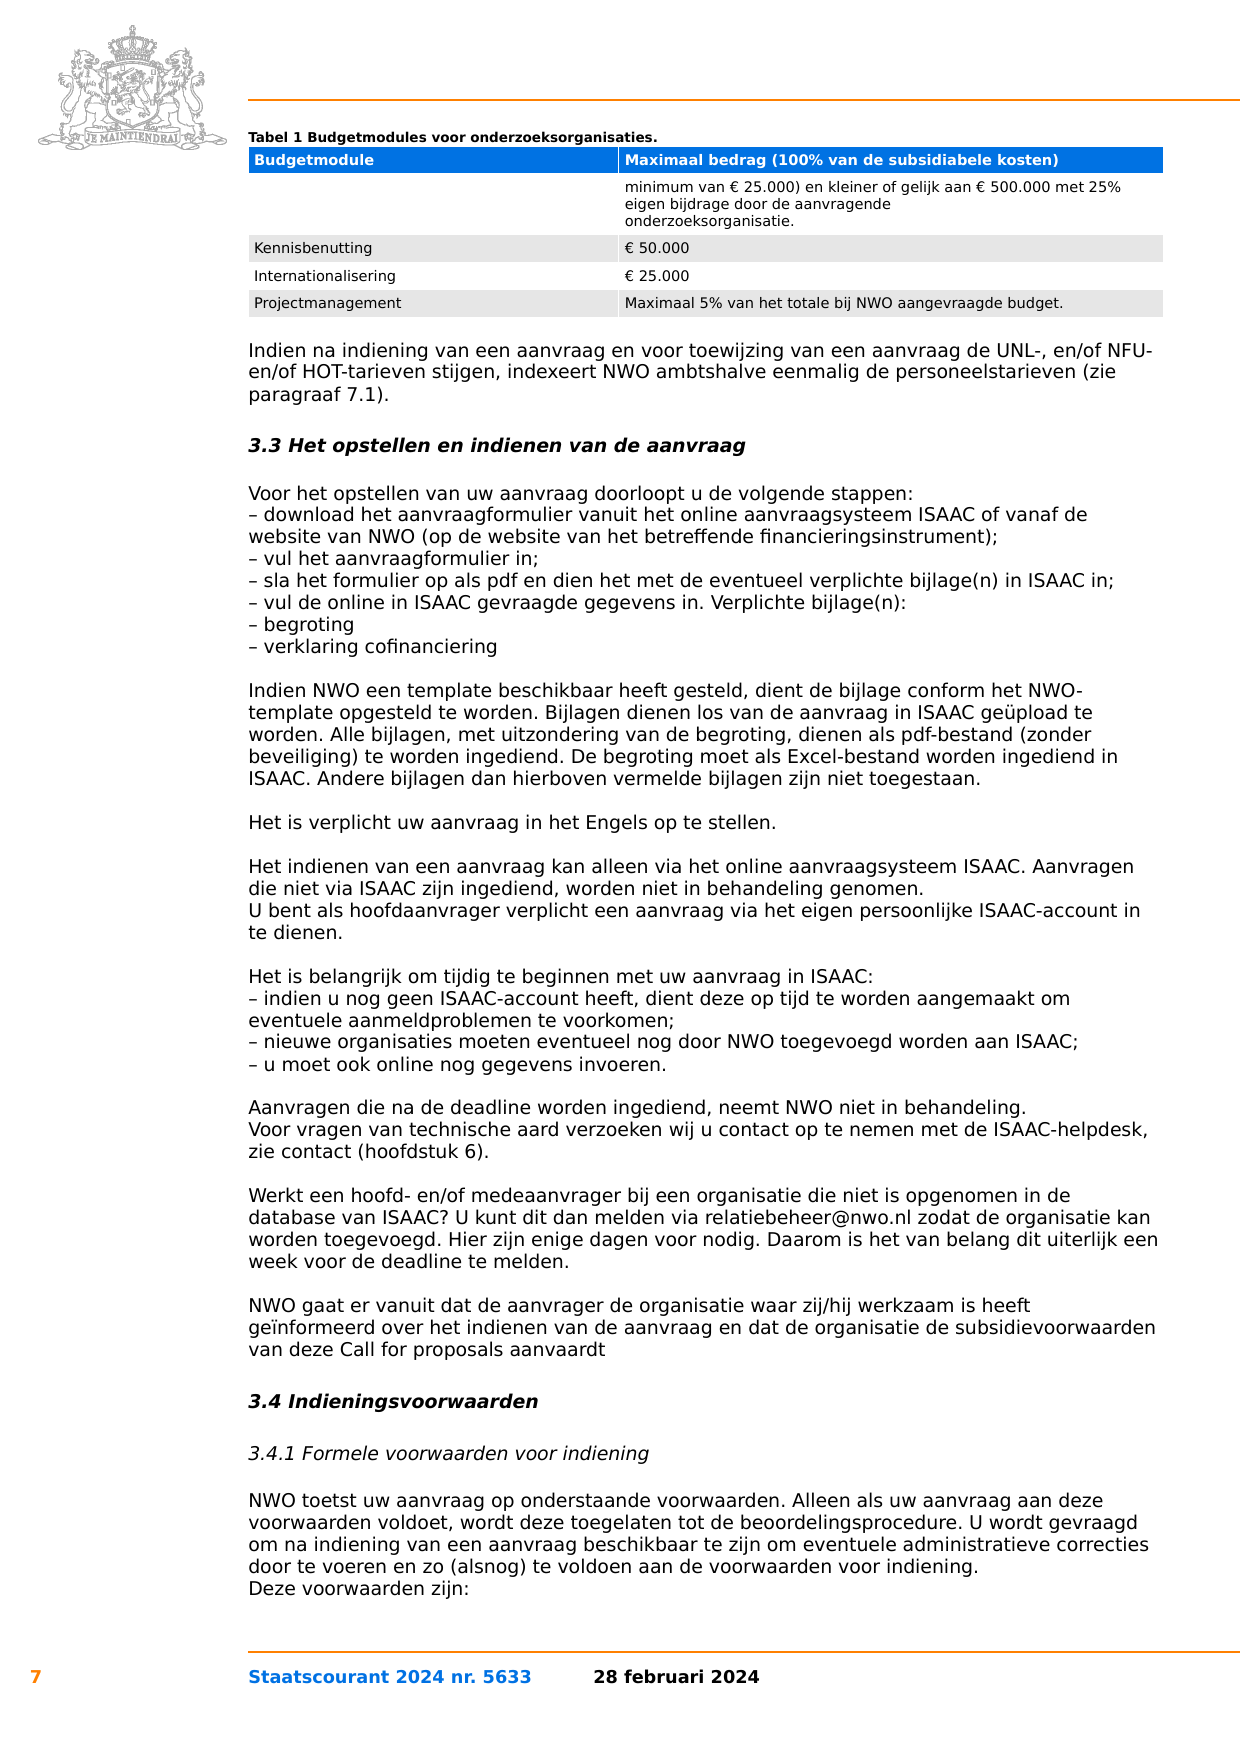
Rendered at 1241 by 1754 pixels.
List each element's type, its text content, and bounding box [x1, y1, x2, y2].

text Voor het opstellen van uw aanvraag doorloopt u de volgende stappen: [248, 482, 1163, 504]
subtitle 3.4.1 Formele voorwaarden voor indiening [248, 1443, 1163, 1465]
table_cell € 50.000 [619, 235, 1163, 262]
text – begroting [248, 614, 1163, 636]
text Indien na indiening van een aanvraag en voor toewijzing van een aanvraag de UNL-, en/of NFU- en/of HOT-tarieven stijgen, indexeert NWO ambtshalve eenmalig de personeelstarieven (zie paragraaf 7.1). [248, 339, 1163, 405]
table_cell Kennisbenutting [249, 235, 618, 262]
text – vul de online in ISAAC gevraagde gegevens in. Verplichte bijlage(n): [248, 592, 1163, 614]
text – sla het formulier op als pdf en dien het met de eventueel verplichte bijlage(n) in ISAAC in; [248, 570, 1163, 592]
table_header Tabel 1 Budgetmodules voor onderzoeksorganisaties. [248, 130, 1163, 146]
text NWO toetst uw aanvraag op onderstaande voorwaarden. Alleen als uw aanvraag aan deze voorwaarden voldoet, wordt deze toegelaten tot de beoordelingsprocedure. U wordt gevraagd om na indiening van een aanvraag beschikbaar te zijn om eventuele administratieve correcties door te voeren en zo (alsnog) te voldoen aan de voorwaarden voor indiening. [248, 1490, 1163, 1578]
text – nieuwe organisaties moeten eventueel nog door NWO toegevoegd worden aan ISAAC; [248, 1031, 1163, 1053]
text – vul het aanvraagformulier in; [248, 548, 1163, 570]
table_cell Budgetmodule [249, 147, 618, 173]
table_cell Internationalisering [249, 263, 618, 289]
text – download het aanvraagformulier vanuit het online aanvraagsysteem ISAAC of vanaf de website van NWO (op de website van het betreffende financieringsinstrument); [248, 504, 1163, 548]
text – verklaring cofinanciering [248, 636, 1163, 658]
text Voor vragen van technische aard verzoeken wij u contact op te nemen met de ISAAC-helpdesk, zie contact (hoofdstuk 6). [248, 1119, 1163, 1163]
subtitle 3.4 Indieningsvoorwaarden [248, 1391, 1163, 1413]
text – indien u nog geen ISAAC-account heeft, dient deze op tijd te worden aangemaakt om eventuele aanmeldproblemen te voorkomen; [248, 987, 1163, 1031]
subtitle 3.3 Het opstellen en indienen van de aanvraag [248, 435, 1163, 457]
table_cell Projectmanagement [249, 290, 618, 317]
text U bent als hoofdaanvrager verplicht een aanvraag via het eigen persoonlijke ISAAC-account in te dienen. [248, 900, 1163, 944]
text – u moet ook online nog gegevens invoeren. [248, 1053, 1163, 1075]
text Deze voorwaarden zijn: [248, 1578, 1163, 1600]
table_cell [249, 174, 618, 234]
text NWO gaat er vanuit dat de aanvrager de organisatie waar zij/hij werkzaam is heeft geïnformeerd over het indienen van de aanvraag en dat de organisatie de subsidievoorwaarden van deze Call for proposals aanvaardt [248, 1295, 1163, 1361]
text Aanvragen die na de deadline worden ingediend, neemt NWO niet in behandeling. [248, 1097, 1163, 1119]
text Werkt een hoofd- en/of medeaanvrager bij een organisatie die niet is opgenomen in de database van ISAAC? U kunt dit dan melden via relatiebeheer@nwo.nl zodat de organisatie kan worden toegevoegd. Hier zijn enige dagen voor nodig. Daarom is het van belang dit uiterlijk een week voor de deadline te melden. [248, 1185, 1163, 1273]
text Het indienen van een aanvraag kan alleen via het online aanvraagsysteem ISAAC. Aanvragen die niet via ISAAC zijn ingediend, worden niet in behandeling genomen. [248, 856, 1163, 900]
table_cell Maximaal bedrag (100% van de subsidiabele kosten) [619, 147, 1163, 173]
picture [38, 25, 227, 150]
table_cell minimum van € 25.000) en kleiner of gelijk aan € 500.000 met 25% eigen bijdrage door de aanvragende onderzoeksorganisatie. [619, 174, 1163, 234]
text Het is belangrijk om tijdig te beginnen met uw aanvraag in ISAAC: [248, 966, 1163, 987]
text Indien NWO een template beschikbaar heeft gesteld, dient de bijlage conform het NWO-template opgesteld te worden. Bijlagen dienen los van de aanvraag in ISAAC geüpload te worden. Alle bijlagen, met uitzondering van de begroting, dienen als pdf-bestand (zonder beveiliging) te worden ingediend. De begroting moet als Excel-bestand worden ingediend in ISAAC. Andere bijlagen dan hierboven vermelde bijlagen zijn niet toegestaan. [248, 680, 1163, 790]
text Het is verplicht uw aanvraag in het Engels op te stellen. [248, 812, 1163, 834]
table_cell € 25.000 [619, 263, 1163, 289]
table_cell Maximaal 5% van het totale bij NWO aangevraagde budget. [619, 290, 1163, 317]
